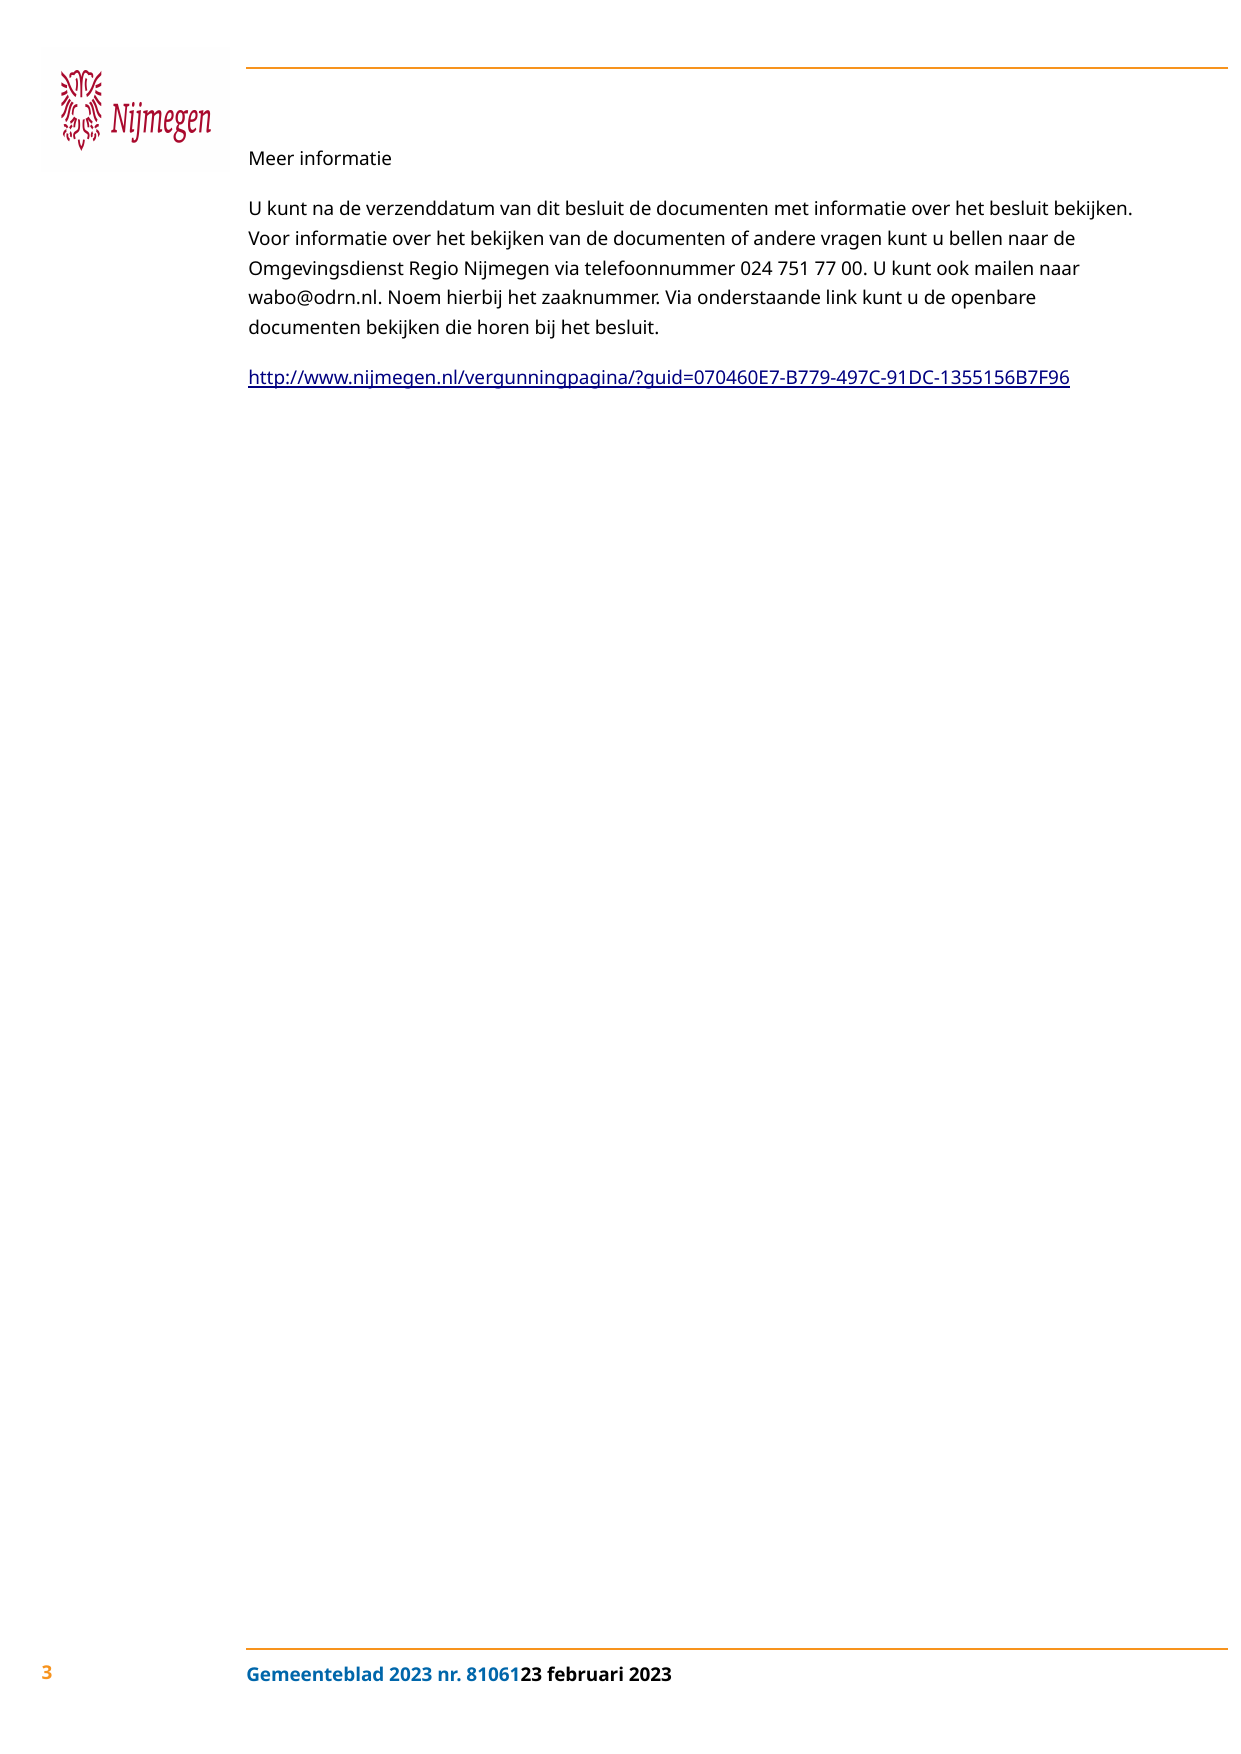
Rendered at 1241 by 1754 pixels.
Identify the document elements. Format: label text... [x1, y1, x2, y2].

picture [41, 47, 231, 172]
text Meer informatie [248, 145, 1152, 171]
text http://www.nijmegen.nl/vergunningpagina/?guid=070460E7-B779-497C-91DC-1355156B7F96 [248, 364, 1152, 390]
text U kunt na de verzenddatum van dit besluit de documenten met informatie over het besluit bekijken. Voor informatie over het bekijken van de documenten of andere vragen kunt u bellen naar de Omgevingsdienst Regio Nijmegen via telefoonnummer 024 751 77 00. U kunt ook mailen naar wabo@odrn.nl. Noem hierbij het zaaknummer. Via onderstaande link kunt u de openbare documenten bekijken die horen bij het besluit. [248, 196, 1152, 340]
